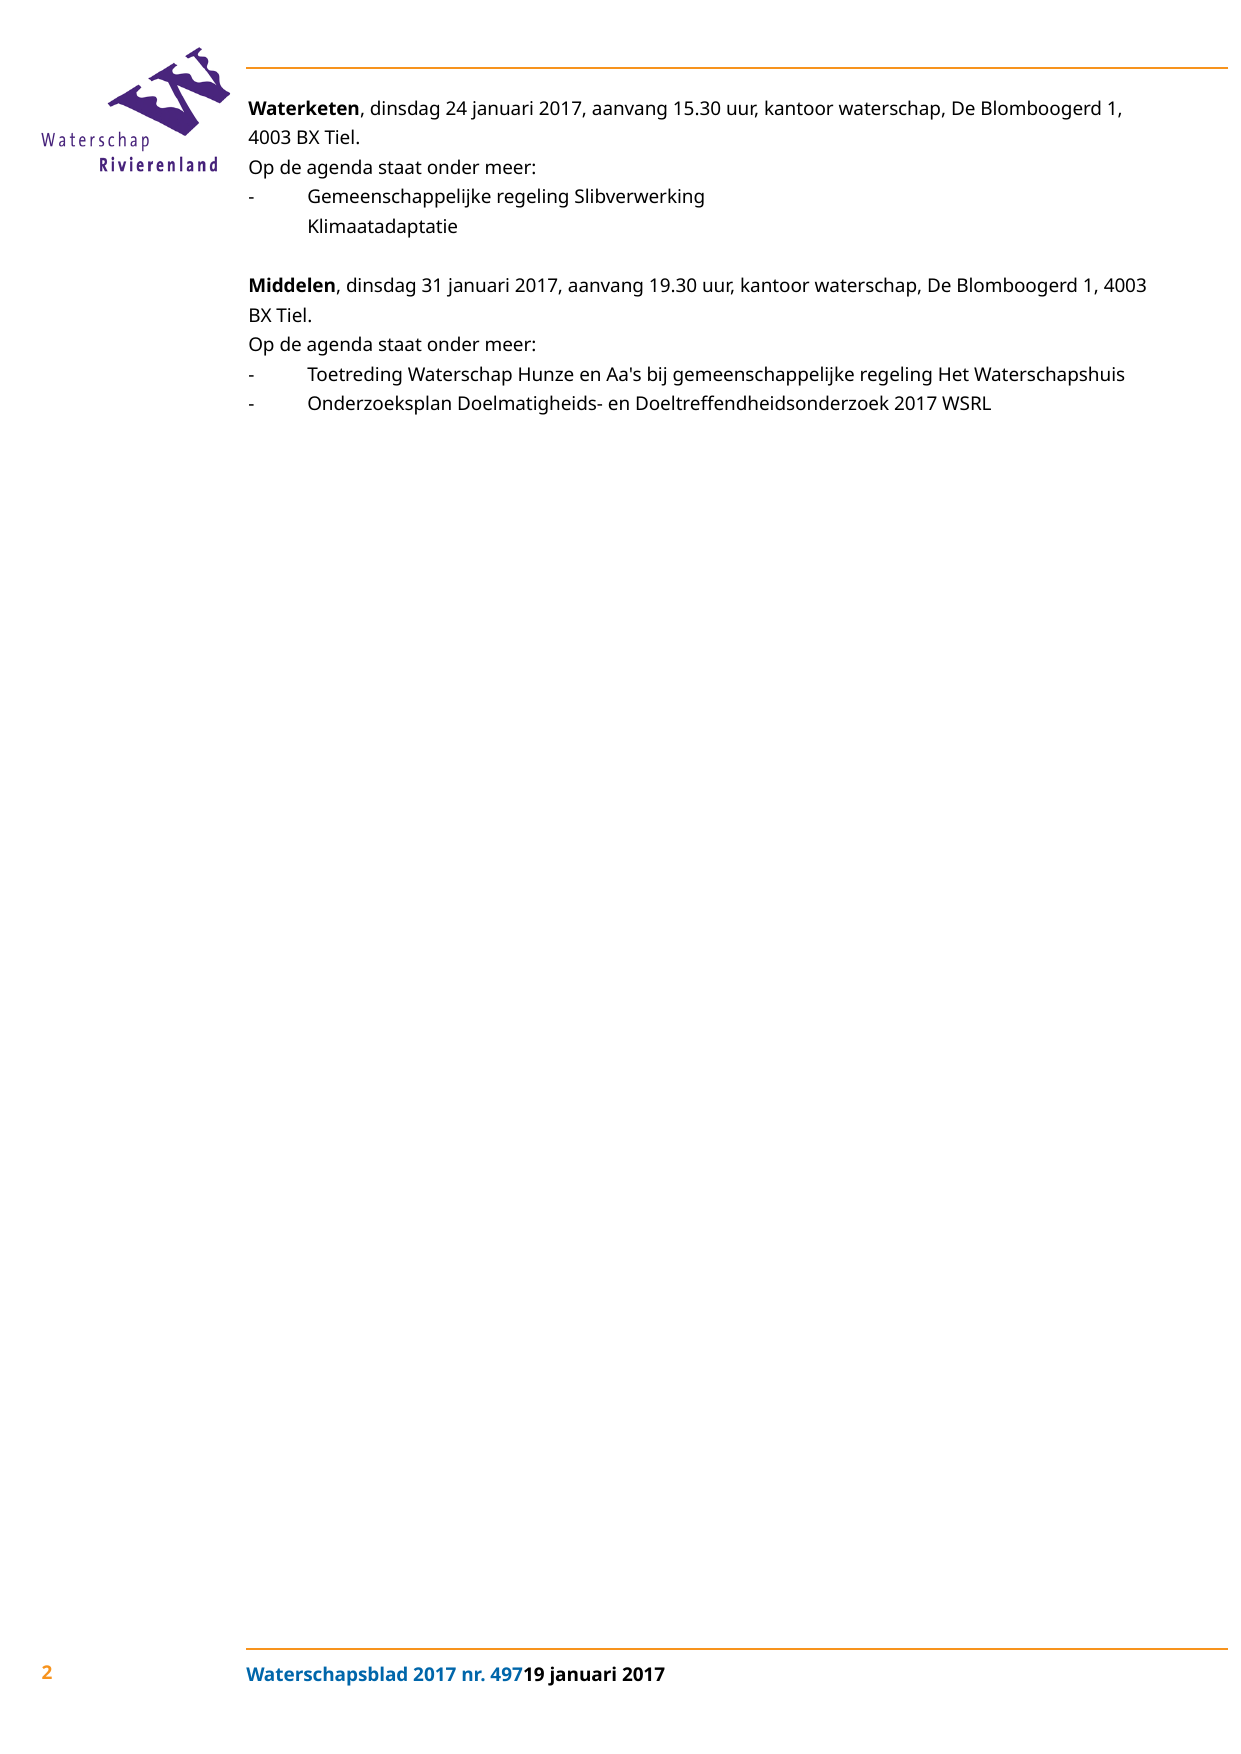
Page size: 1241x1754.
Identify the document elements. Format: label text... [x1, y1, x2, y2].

text Op de agenda staat onder meer: [248, 331, 1152, 357]
list Klimaatadaptatie [248, 213, 1152, 239]
picture [41, 47, 231, 172]
text Op de agenda staat onder meer: [248, 154, 1152, 180]
list Onderzoeksplan Doelmatigheids- en Doeltreffendheidsonderzoek 2017 WSRL [248, 391, 1152, 416]
list Toetreding Waterschap Hunze en Aa's bij gemeenschappelijke regeling Het Waterschapshuis [248, 361, 1152, 387]
text Middelen, dinsdag 31 januari 2017, aanvang 19.30 uur, kantoor waterschap, De Blomboogerd 1, 4003 BX Tiel. [248, 272, 1152, 328]
text Waterketen, dinsdag 24 januari 2017, aanvang 15.30 uur, kantoor waterschap, De Blomboogerd 1, 4003 BX Tiel. [248, 95, 1152, 150]
list Gemeenschappelijke regeling Slibverwerking [248, 183, 1152, 209]
